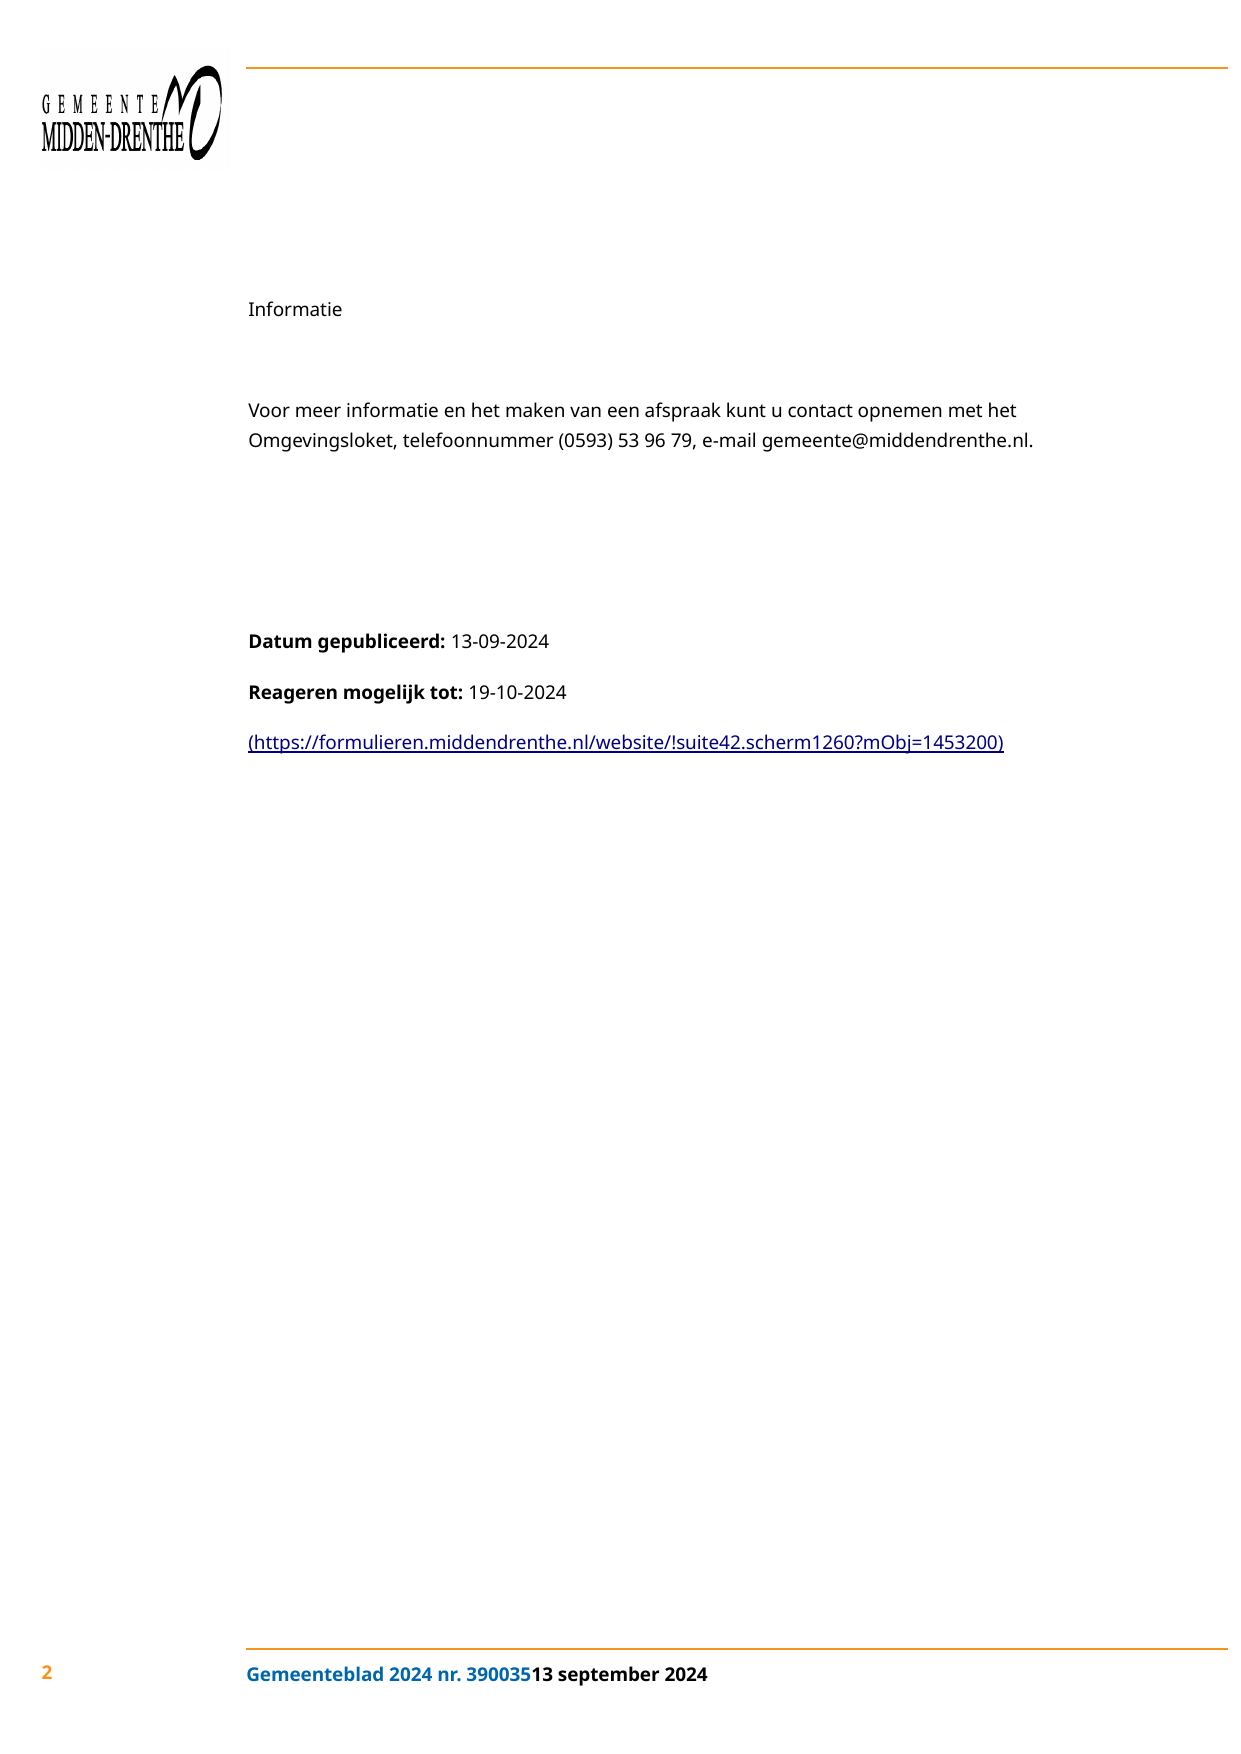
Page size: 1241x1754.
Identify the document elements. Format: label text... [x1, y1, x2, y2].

text Voor meer informatie en het maken van een afspraak kunt u contact opnemen met het Omgevingsloket, telefoonnummer (0593) 53 96 79, e-mail gemeente@middendrenthe.nl. [248, 397, 1152, 453]
text Datum gepubliceerd: 13-09-2024 [248, 628, 1152, 654]
text Informatie [248, 296, 1152, 322]
text Reageren mogelijk tot: 19-10-2024 [248, 679, 1152, 705]
picture [41, 47, 231, 172]
text (https://formulieren.middendrenthe.nl/website/!suite42.scherm1260?mObj=1453200) [248, 729, 1152, 755]
